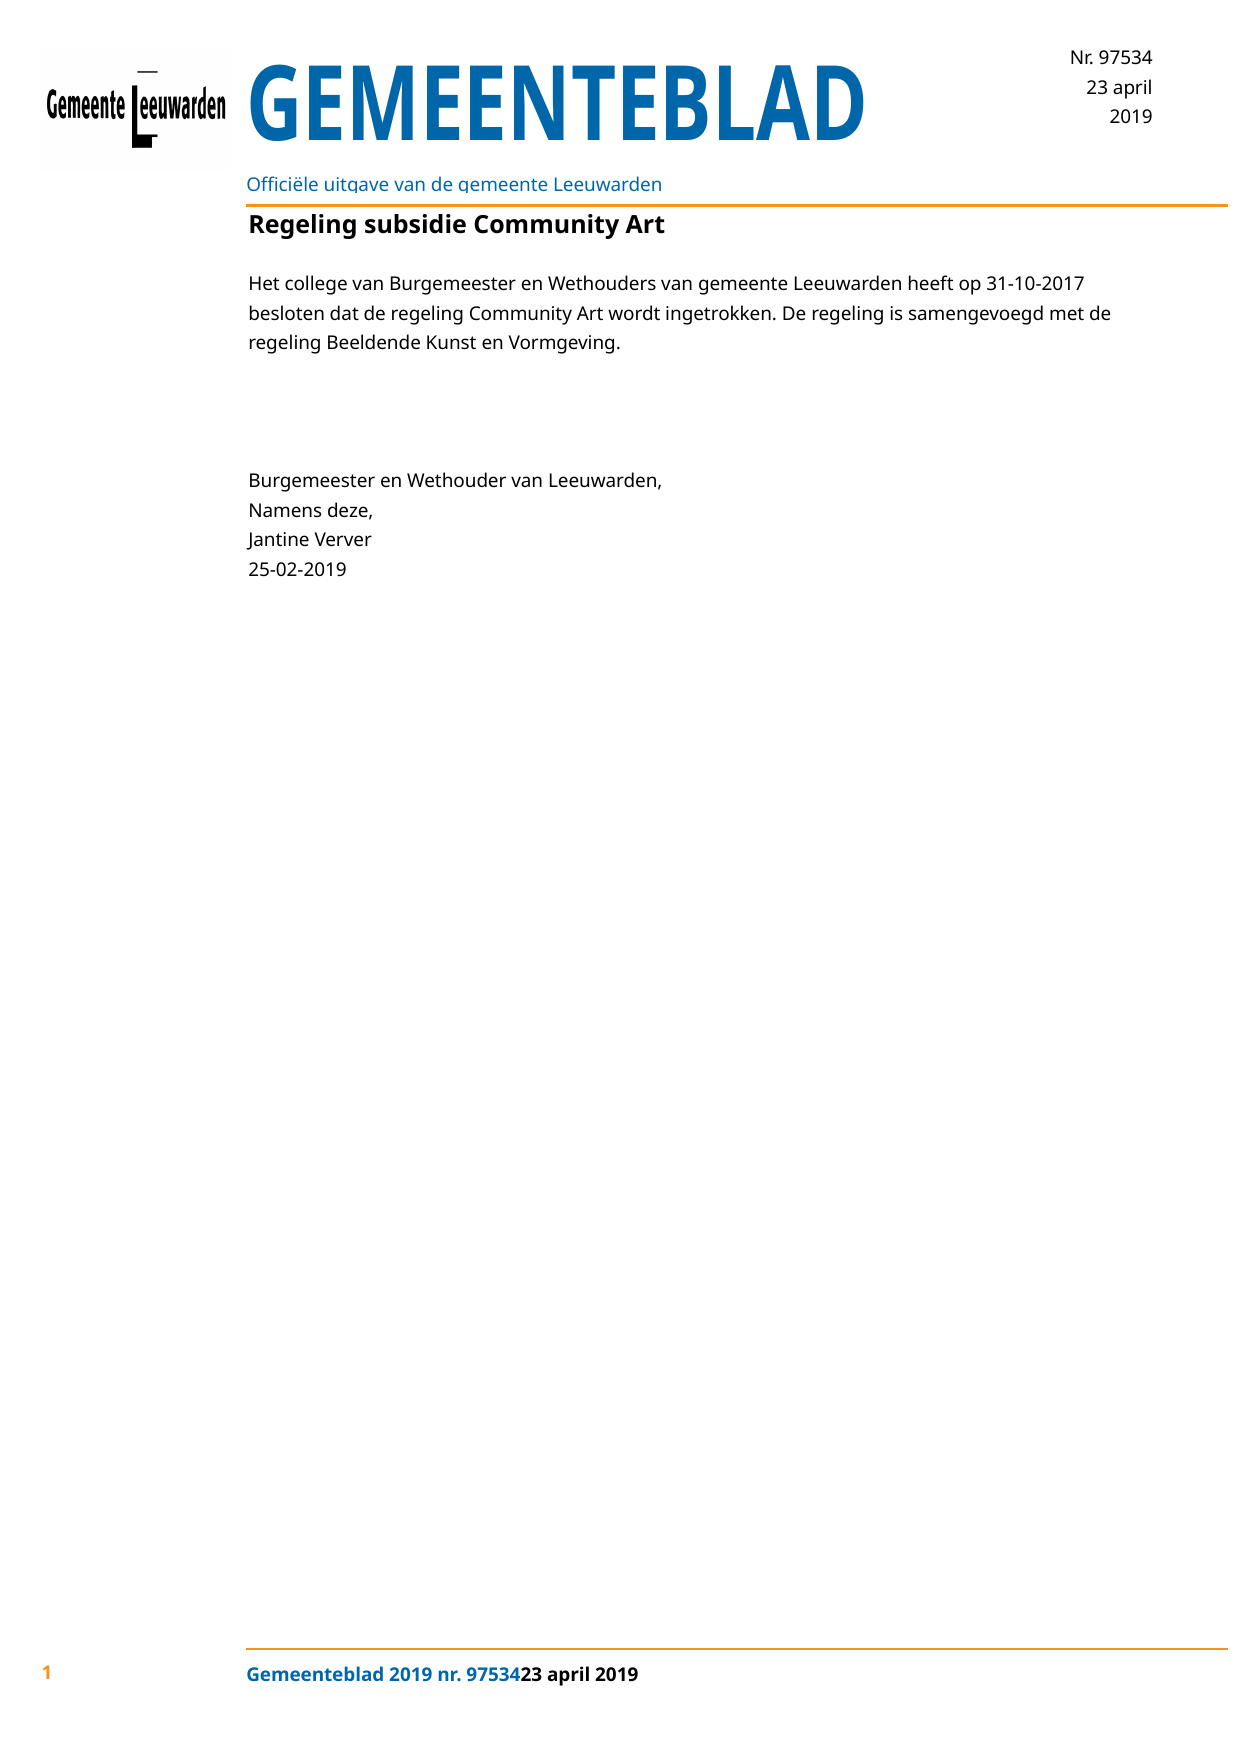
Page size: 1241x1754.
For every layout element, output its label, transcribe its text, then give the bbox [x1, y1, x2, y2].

text Het college van Burgemeester en Wethouders van gemeente Leeuwarden heeft op 31-10-2017 besloten dat de regeling Community Art wordt ingetrokken. De regeling is samengevoegd met de regeling Beeldende Kunst en Vormgeving. [248, 270, 1152, 355]
text Burgemeester en Wethouder van Leeuwarden, [248, 467, 1152, 493]
text 25-02-2019 [248, 556, 1152, 582]
text Regeling subsidie Community Art [248, 207, 1152, 241]
text Jantine Verver [248, 527, 1152, 552]
picture [41, 47, 231, 172]
text Namens deze, [248, 497, 1152, 523]
